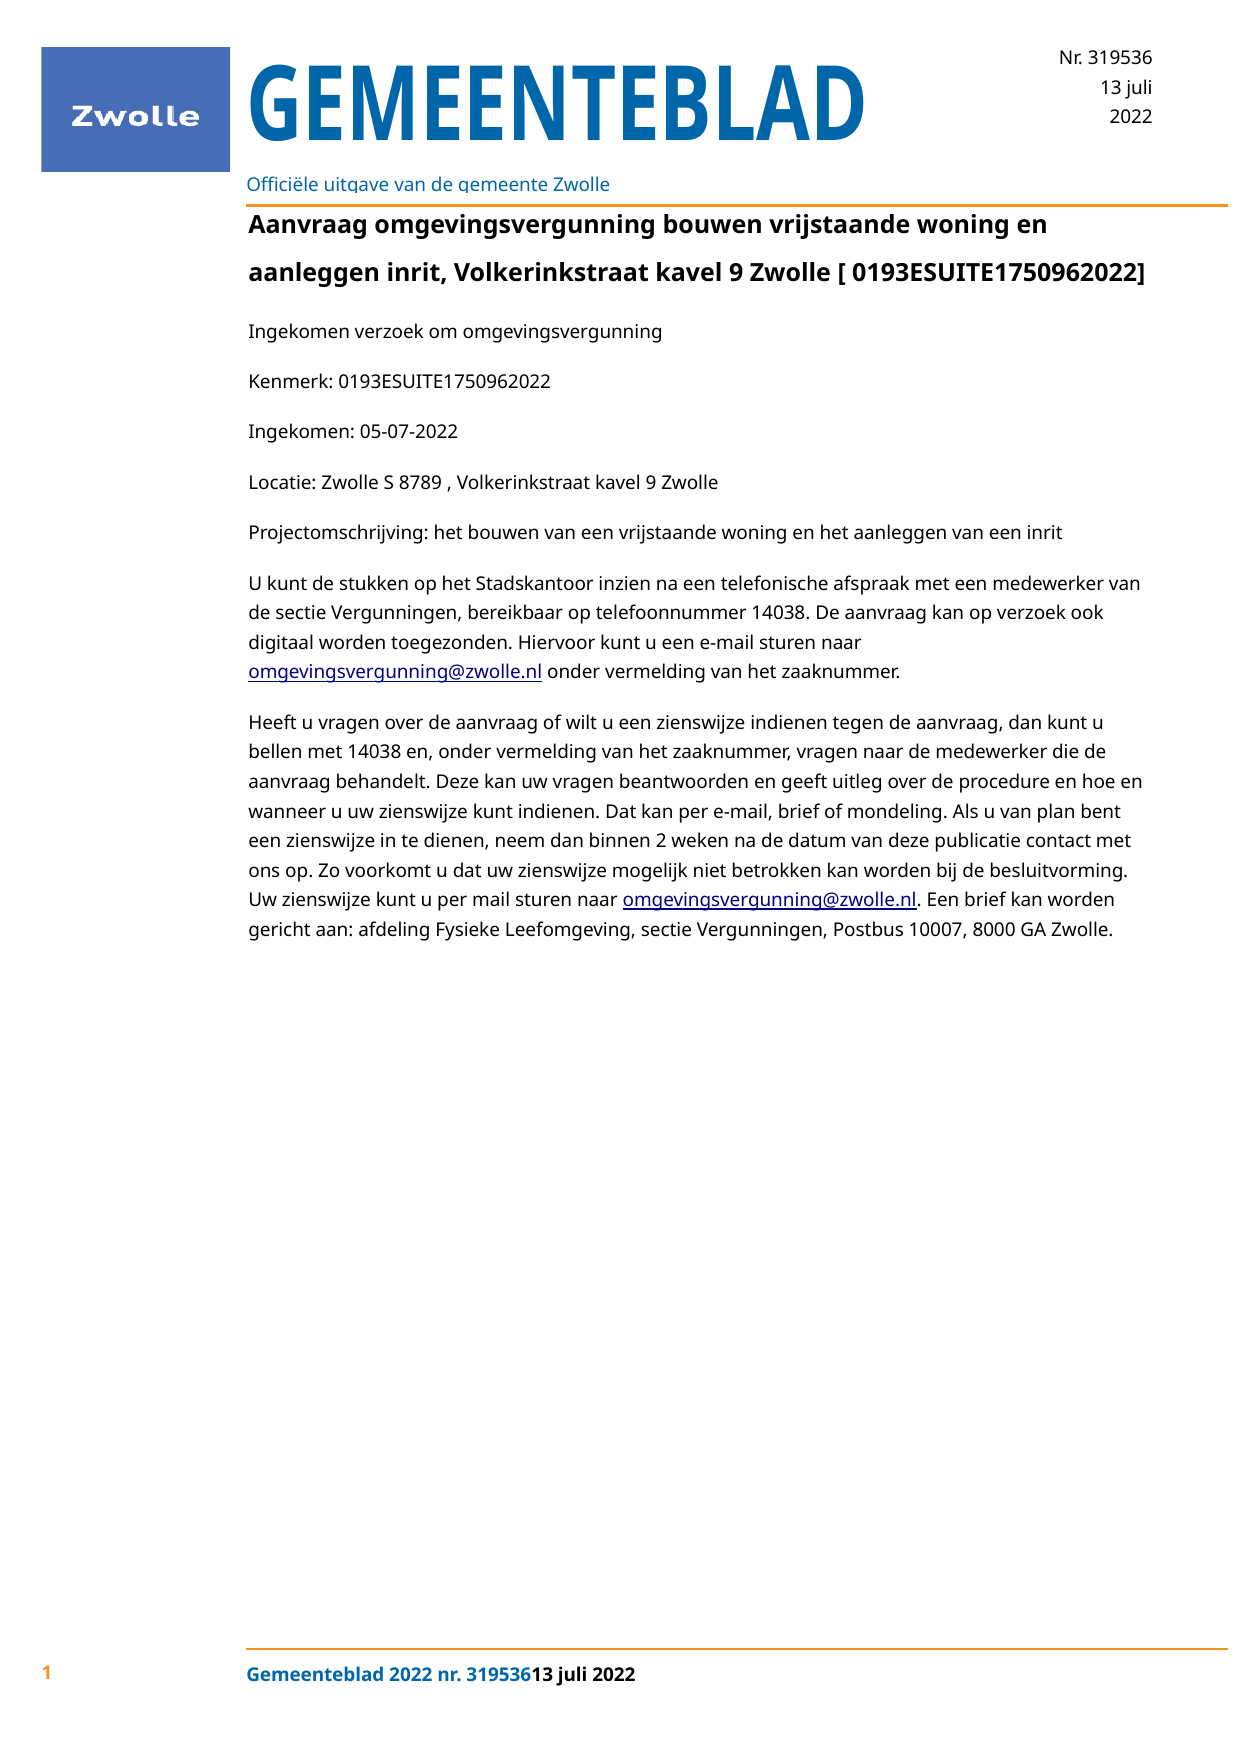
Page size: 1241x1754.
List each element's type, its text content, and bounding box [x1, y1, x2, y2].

text Heeft u vragen over de aanvraag of wilt u een zienswijze indienen tegen de aanvraag, dan kunt u bellen met 14038 en, onder vermelding van het zaaknummer, vragen naar de medewerker die de aanvraag behandelt. Deze kan uw vragen beantwoorden en geeft uitleg over de procedure en hoe en wanneer u uw zienswijze kunt indienen. Dat kan per e-mail, brief of mondeling. Als u van plan bent een zienswijze in te dienen, neem dan binnen 2 weken na de datum van deze publicatie contact met ons op. Zo voorkomt u dat uw zienswijze mogelijk niet betrokken kan worden bij de besluitvorming. Uw zienswijze kunt u per mail sturen naar omgevingsvergunning@zwolle.nl. Een brief kan worden gericht aan: afdeling Fysieke Leefomgeving, sectie Vergunningen, Postbus 10007, 8000 GA Zwolle. [248, 709, 1152, 942]
text Kenmerk: 0193ESUITE1750962022 [248, 368, 1152, 394]
text Aanvraag omgevingsvergunning bouwen vrijstaande woning en aanleggen inrit, Volkerinkstraat kavel 9 Zwolle [ 0193ESUITE1750962022] [248, 207, 1152, 288]
text Ingekomen: 05-07-2022 [248, 419, 1152, 444]
picture [41, 47, 231, 172]
text Projectomschrijving: het bouwen van een vrijstaande woning en het aanleggen van een inrit [248, 519, 1152, 545]
text U kunt de stukken op het Stadskantoor inzien na een telefonische afspraak met een medewerker van de sectie Vergunningen, bereikbaar op telefoonnummer 14038. De aanvraag kan op verzoek ook digitaal worden toegezonden. Hiervoor kunt u een e-mail sturen naar omgevingsvergunning@zwolle.nl onder vermelding van het zaaknummer. [248, 570, 1152, 684]
text Locatie: Zwolle S 8789 , Volkerinkstraat kavel 9 Zwolle [248, 469, 1152, 495]
text Ingekomen verzoek om omgevingsvergunning [248, 318, 1152, 344]
